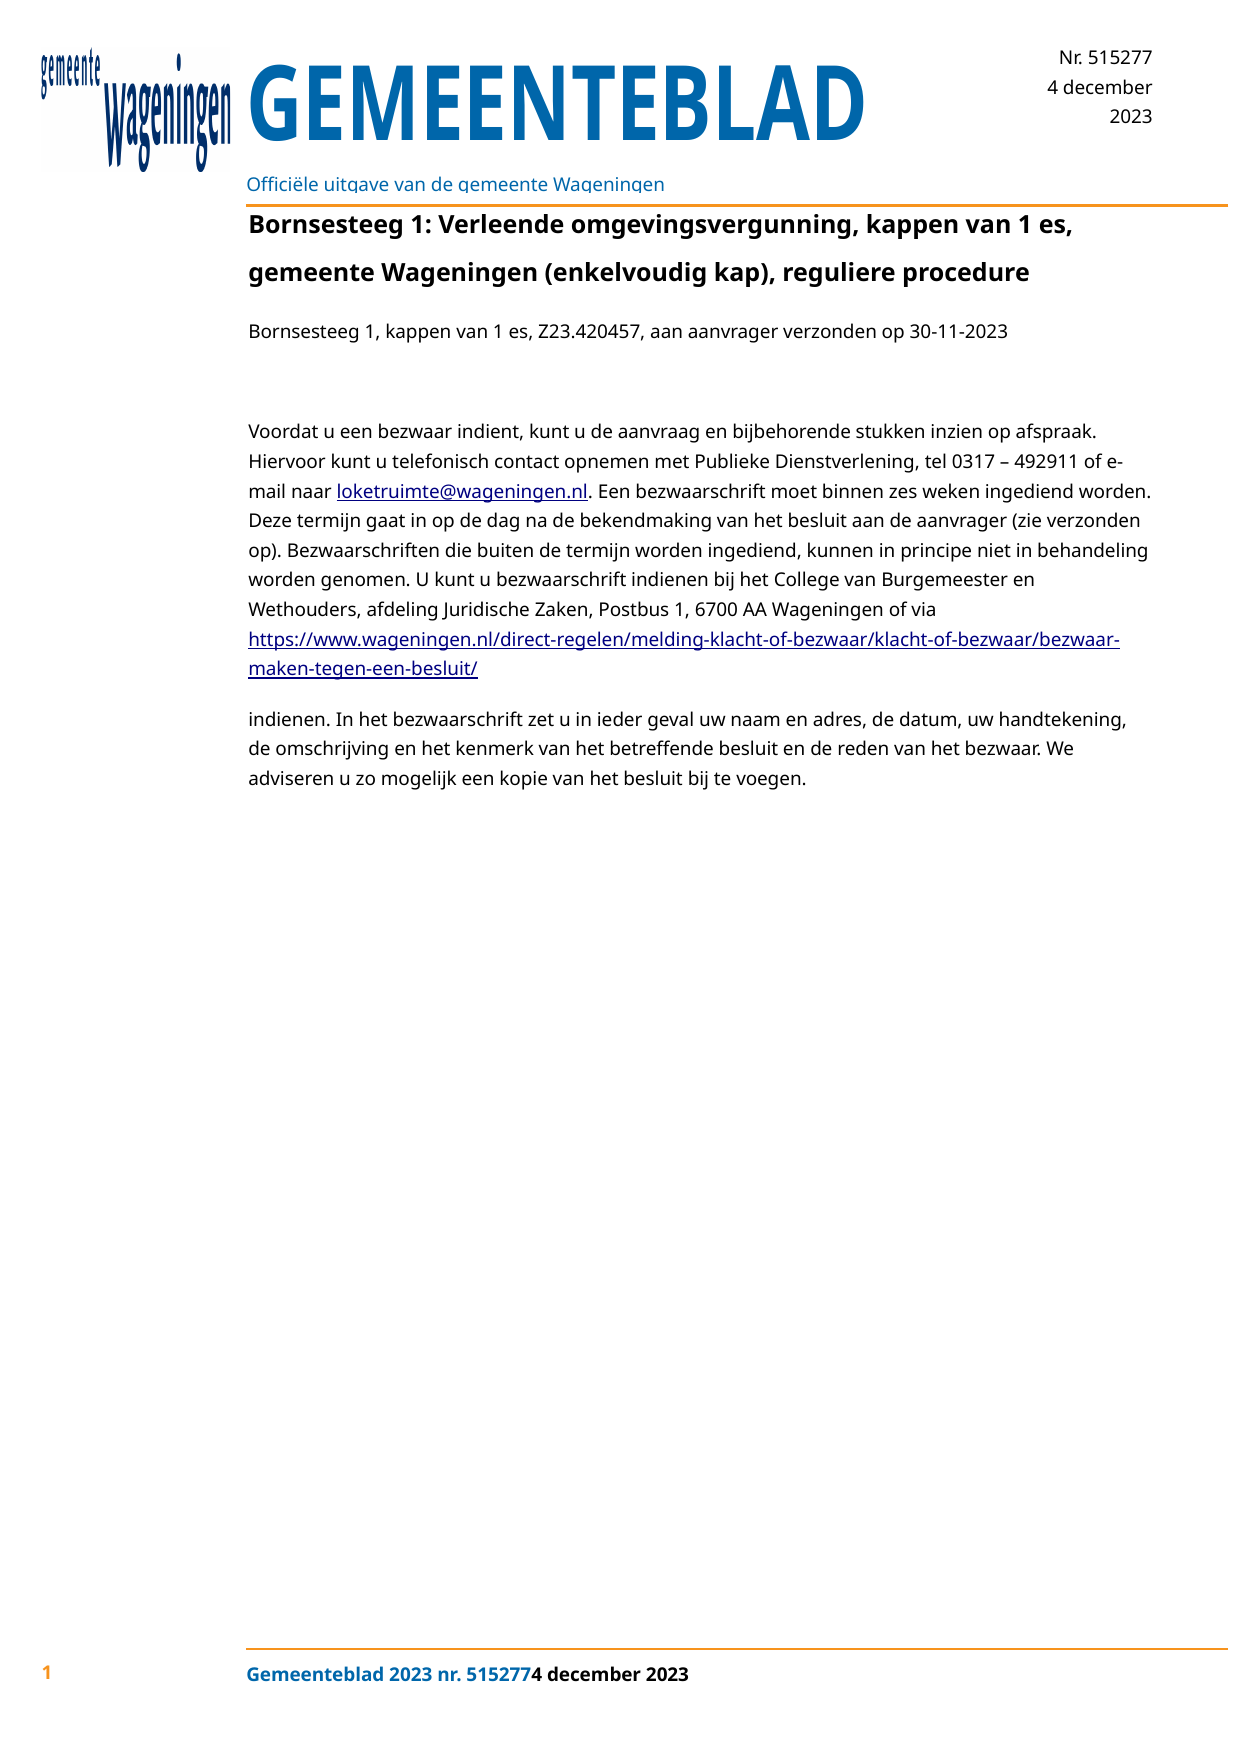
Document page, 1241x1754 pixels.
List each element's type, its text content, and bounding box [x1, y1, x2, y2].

text Voordat u een bezwaar indient, kunt u de aanvraag en bijbehorende stukken inzien op afspraak. Hiervoor kunt u telefonisch contact opnemen met Publieke Dienstverlening, tel 0317 – 492911 of e-mail naar loketruimte@wageningen.nl. Een bezwaarschrift moet binnen zes weken ingediend worden. Deze termijn gaat in op de dag na de bekendmaking van het besluit aan de aanvrager (zie verzonden op). Bezwaarschriften die buiten de termijn worden ingediend, kunnen in principe niet in behandeling worden genomen. U kunt u bezwaarschrift indienen bij het College van Burgemeester en Wethouders, afdeling Juridische Zaken, Postbus 1, 6700 AA Wageningen of via https://www.wageningen.nl/direct-regelen/melding-klacht-of-bezwaar/klacht-of-bezwaar/bezwaar-maken-tegen-een-besluit/ [248, 419, 1152, 681]
text Bornsesteeg 1: Verleende omgevingsvergunning, kappen van 1 es, gemeente Wageningen (enkelvoudig kap), reguliere procedure [248, 207, 1152, 288]
text Bornsesteeg 1, kappen van 1 es, Z23.420457, aan aanvrager verzonden op 30-11-2023 [248, 318, 1152, 344]
text indienen. In het bezwaarschrift zet u in ieder geval uw naam en adres, de datum, uw handtekening, de omschrijving en het kenmerk van het betreffende besluit en de reden van het bezwaar. We adviseren u zo mogelijk een kopie van het besluit bij te voegen. [248, 706, 1152, 791]
picture [41, 47, 231, 172]
